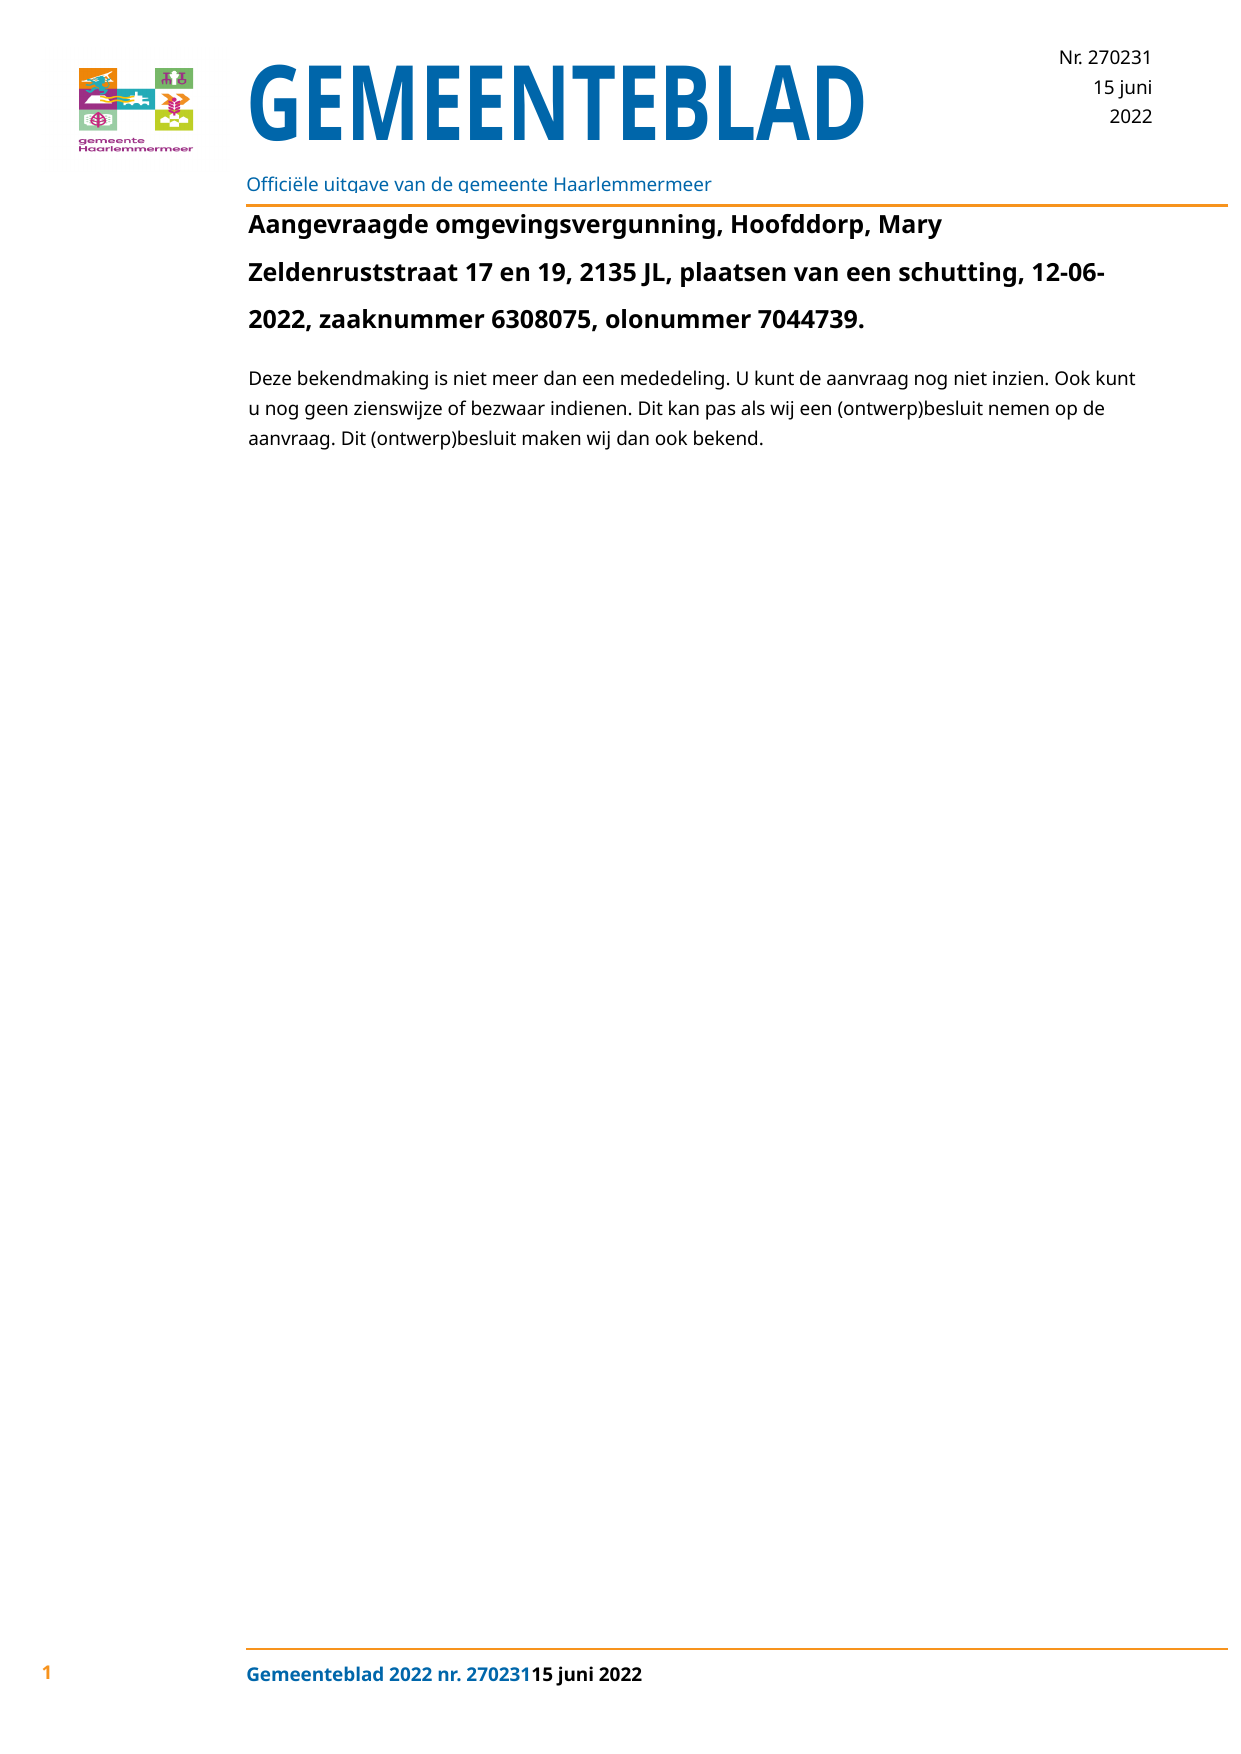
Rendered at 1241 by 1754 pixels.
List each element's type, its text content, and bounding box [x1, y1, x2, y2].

picture [41, 47, 231, 172]
text Aangevraagde omgevingsvergunning, Hoofddorp, Mary Zeldenruststraat 17 en 19, 2135 JL, plaatsen van een schutting, 12-06-2022, zaaknummer 6308075, olonummer 7044739. [248, 207, 1152, 336]
text Deze bekendmaking is niet meer dan een mededeling. U kunt de aanvraag nog niet inzien. Ook kunt u nog geen zienswijze of bezwaar indienen. Dit kan pas als wij een (ontwerp)besluit nemen op de aanvraag. Dit (ontwerp)besluit maken wij dan ook bekend. [248, 366, 1152, 450]
